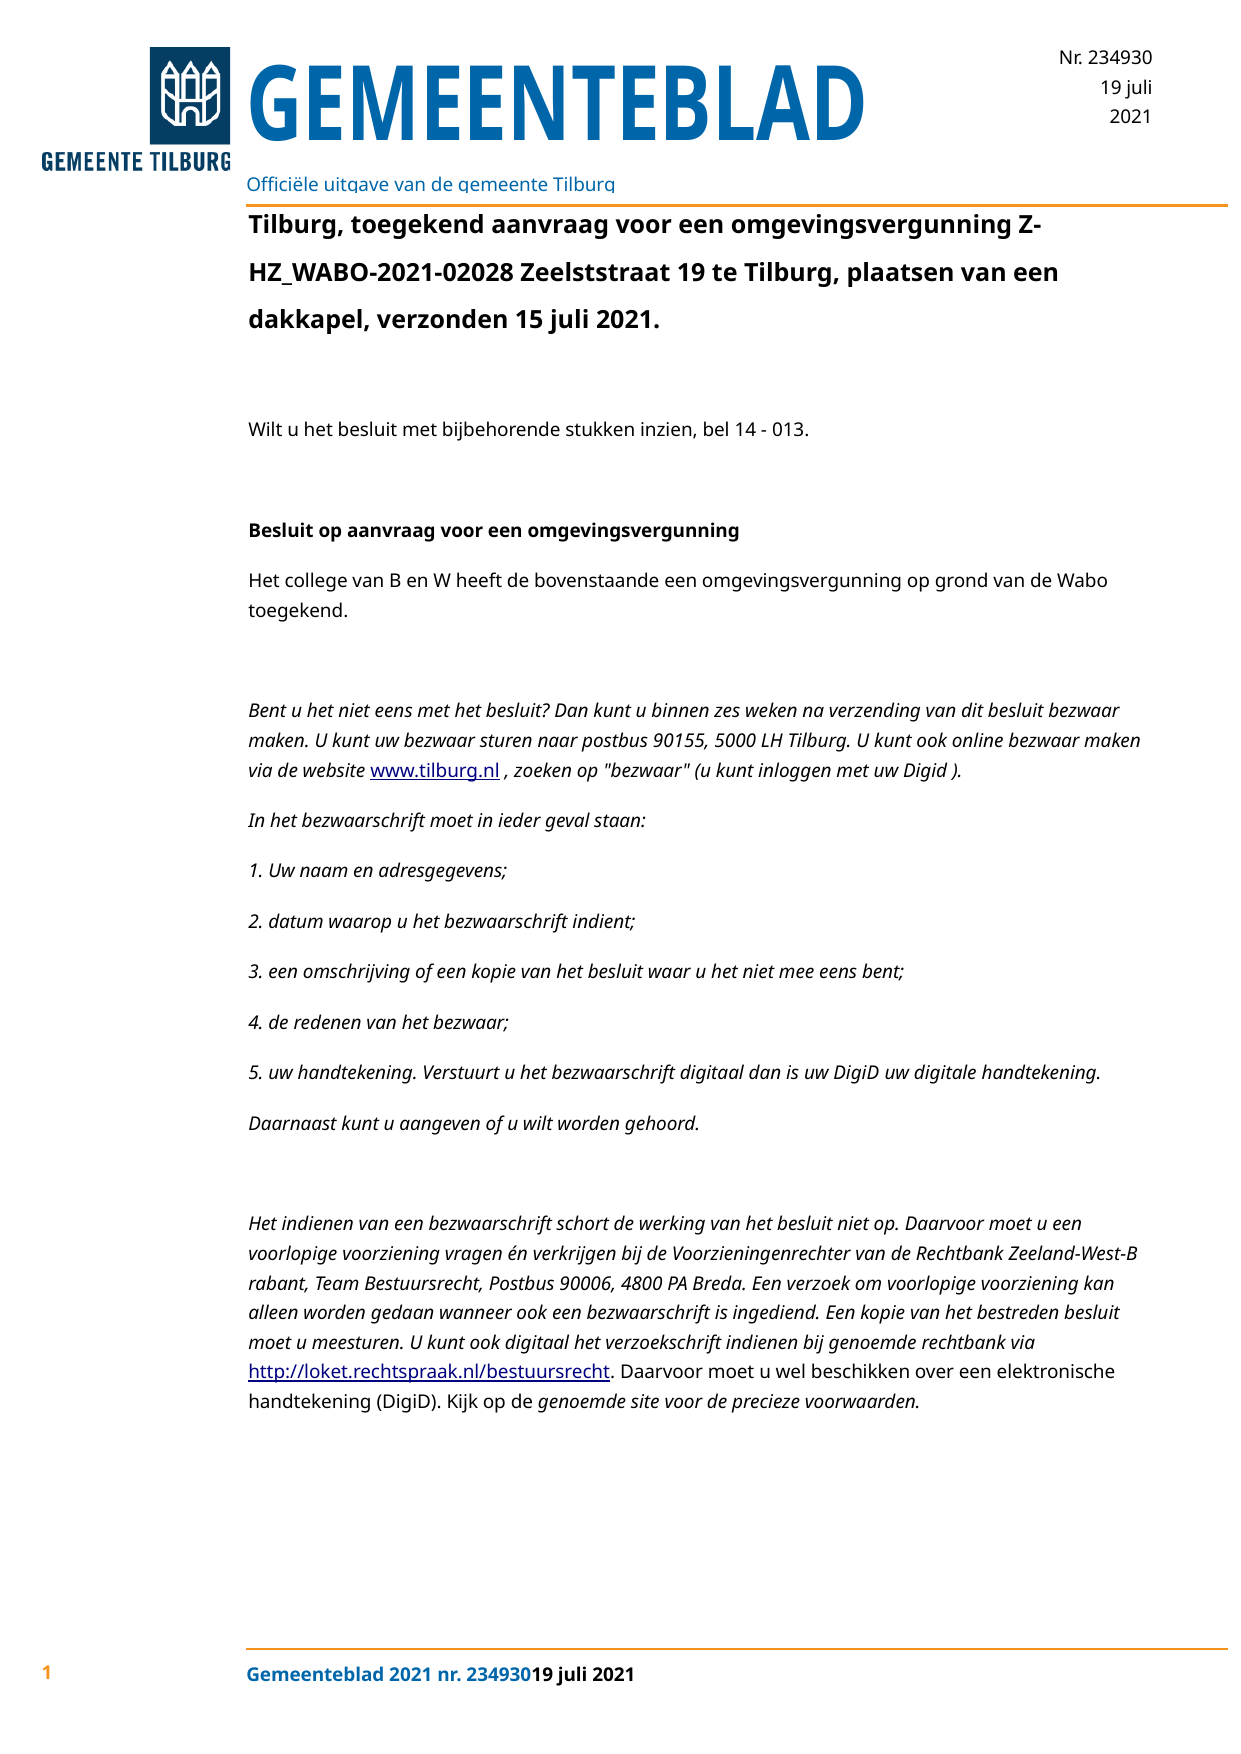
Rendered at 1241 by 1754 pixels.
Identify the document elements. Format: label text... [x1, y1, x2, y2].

text 1. Uw naam en adresgegevens; [248, 858, 1152, 883]
text Daarnaast kunt u aangeven of u wilt worden gehoord. [248, 1110, 1152, 1135]
text Het indienen van een bezwaarschrift schort de werking van het besluit niet op. Daarvoor moet u een voorlopige voorziening vragen én verkrijgen bij de Voorzieningenrechter van de Rechtbank Zeeland-West-B rabant, Team Bestuursrecht, Postbus 90006, 4800 PA Breda. Een verzoek om voorlopige voorziening kan alleen worden gedaan wanneer ook een bezwaarschrift is ingediend. Een kopie van het bestreden besluit moet u meesturen. U kunt ook digitaal het verzoekschrift indienen bij genoemde rechtbank via http://loket.rechtspraak.nl/bestuursrecht. Daarvoor moet u wel beschikken over een elektronische handtekening (DigiD). Kijk op de genoemde site voor de precieze voorwaarden. [248, 1211, 1152, 1414]
text 5. uw handtekening. Verstuurt u het bezwaarschrift digitaal dan is uw DigiD uw digitale handtekening. [248, 1059, 1152, 1085]
text Wilt u het besluit met bijbehorende stukken inzien, bel 14 - 013. [248, 416, 1152, 442]
text Tilburg, toegekend aanvraag voor een omgevingsvergunning Z-HZ_WABO-2021-02028 Zeelststraat 19 te Tilburg, plaatsen van een dakkapel, verzonden 15 juli 2021. [248, 207, 1152, 336]
picture [41, 47, 231, 172]
text 2. datum waarop u het bezwaarschrift indient; [248, 908, 1152, 934]
text Bent u het niet eens met het besluit? Dan kunt u binnen zes weken na verzending van dit besluit bezwaar maken. U kunt uw bezwaar sturen naar postbus 90155, 5000 LH Tilburg. U kunt ook online bezwaar maken via de website www.tilburg.nl , zoeken op "bezwaar" (u kunt inloggen met uw Digid ). [248, 698, 1152, 782]
text Besluit op aanvraag voor een omgevingsvergunning [248, 517, 1152, 542]
text In het bezwaarschrift moet in ieder geval staan: [248, 807, 1152, 833]
text Het college van B en W heeft de bovenstaande een omgevingsvergunning op grond van de Wabo toegekend. [248, 567, 1152, 622]
text 3. een omschrijving of een kopie van het besluit waar u het niet mee eens bent; [248, 958, 1152, 984]
text 4. de redenen van het bezwaar; [248, 1009, 1152, 1034]
